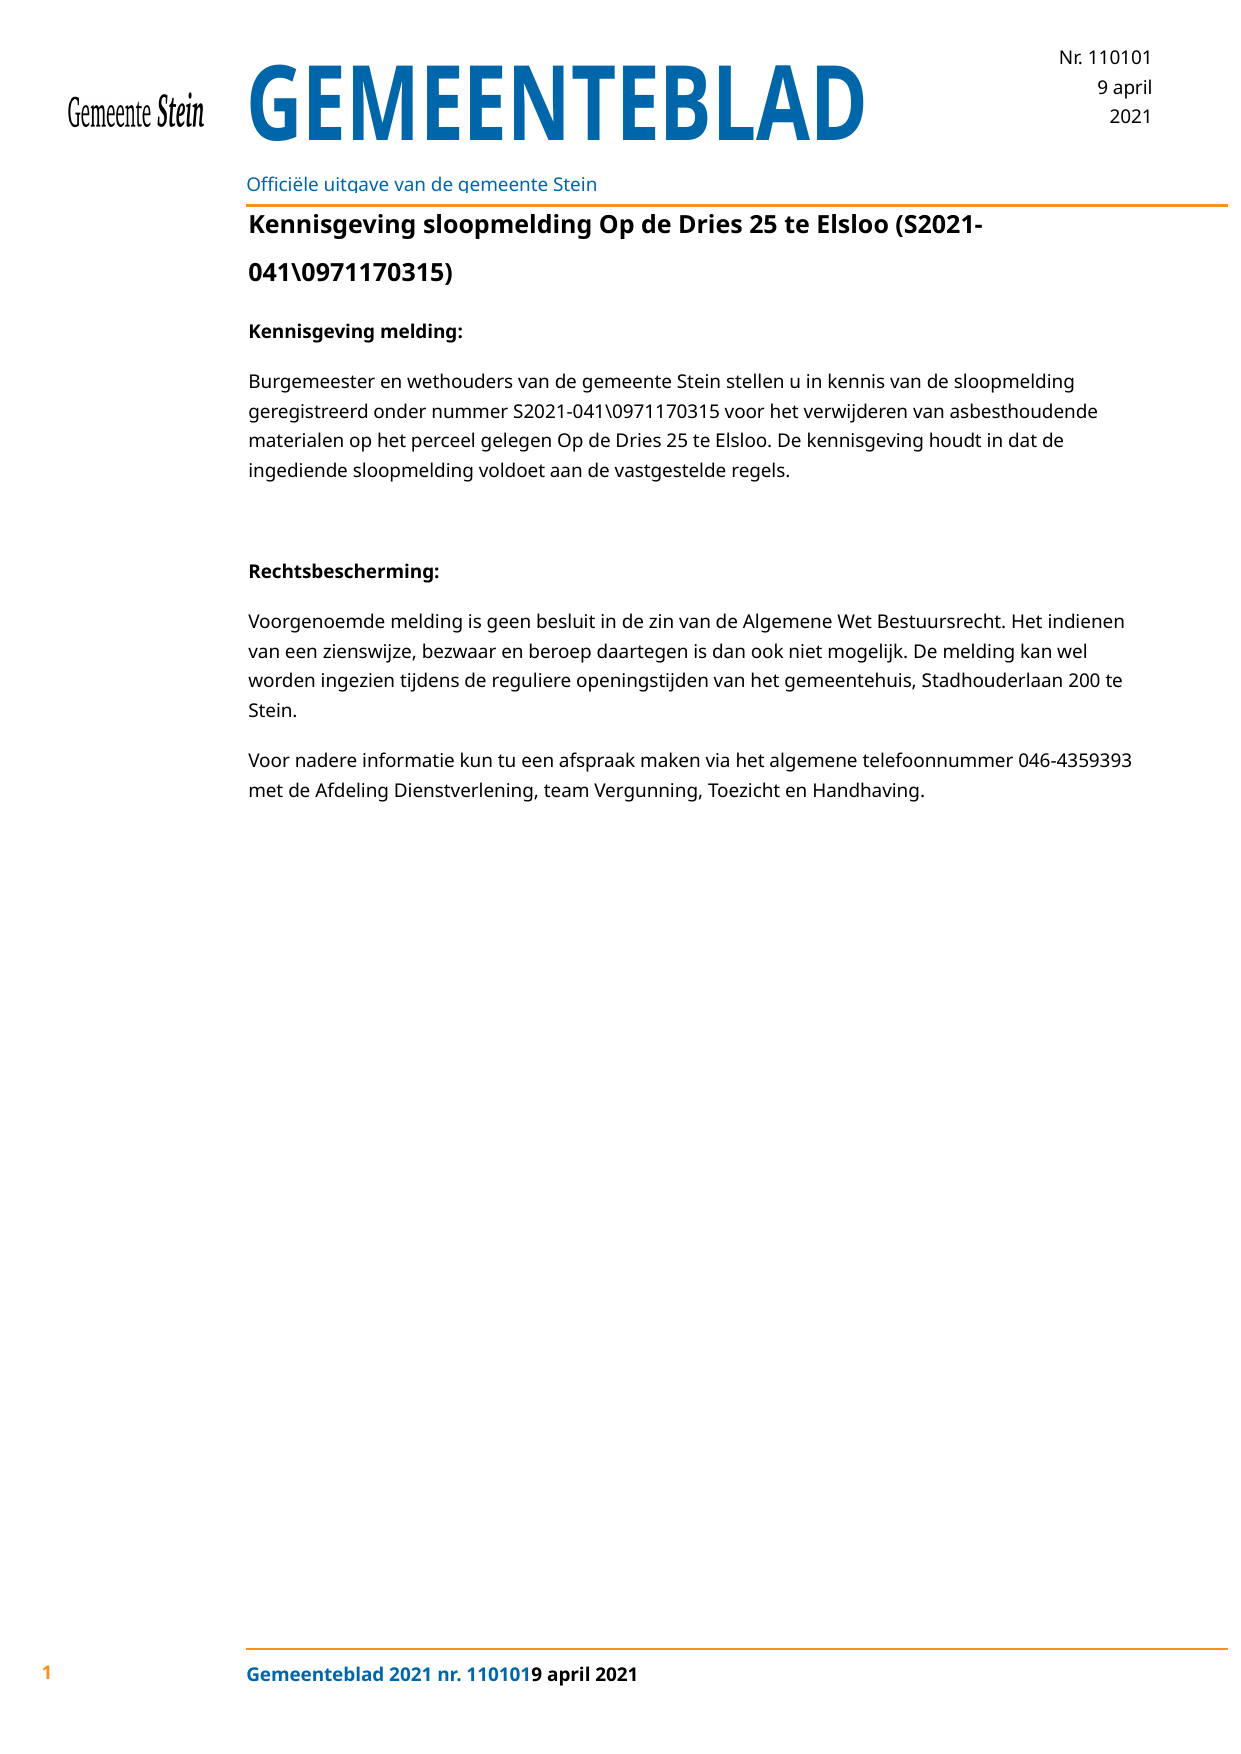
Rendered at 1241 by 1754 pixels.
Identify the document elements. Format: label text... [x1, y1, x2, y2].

picture [41, 47, 231, 172]
text Kennisgeving melding: [248, 318, 1152, 344]
text Rechtsbescherming: [248, 558, 1152, 584]
text Voor nadere informatie kun tu een afspraak maken via het algemene telefoonnummer 046-4359393 met de Afdeling Dienstverlening, team Vergunning, Toezicht en Handhaving. [248, 747, 1152, 803]
text Kennisgeving sloopmelding Op de Dries 25 te Elsloo (S2021-041\0971170315) [248, 207, 1152, 288]
text Voorgenoemde melding is geen besluit in de zin van de Algemene Wet Bestuursrecht. Het indienen van een zienswijze, bezwaar en beroep daartegen is dan ook niet mogelijk. De melding kan wel worden ingezien tijdens de reguliere openingstijden van het gemeentehuis, Stadhouderlaan 200 te Stein. [248, 608, 1152, 723]
text Burgemeester en wethouders van de gemeente Stein stellen u in kennis van de sloopmelding geregistreerd onder nummer S2021-041\0971170315 voor het verwijderen van asbesthoudende materialen op het perceel gelegen Op de Dries 25 te Elsloo. De kennisgeving houdt in dat de ingediende sloopmelding voldoet aan de vastgestelde regels. [248, 368, 1152, 483]
